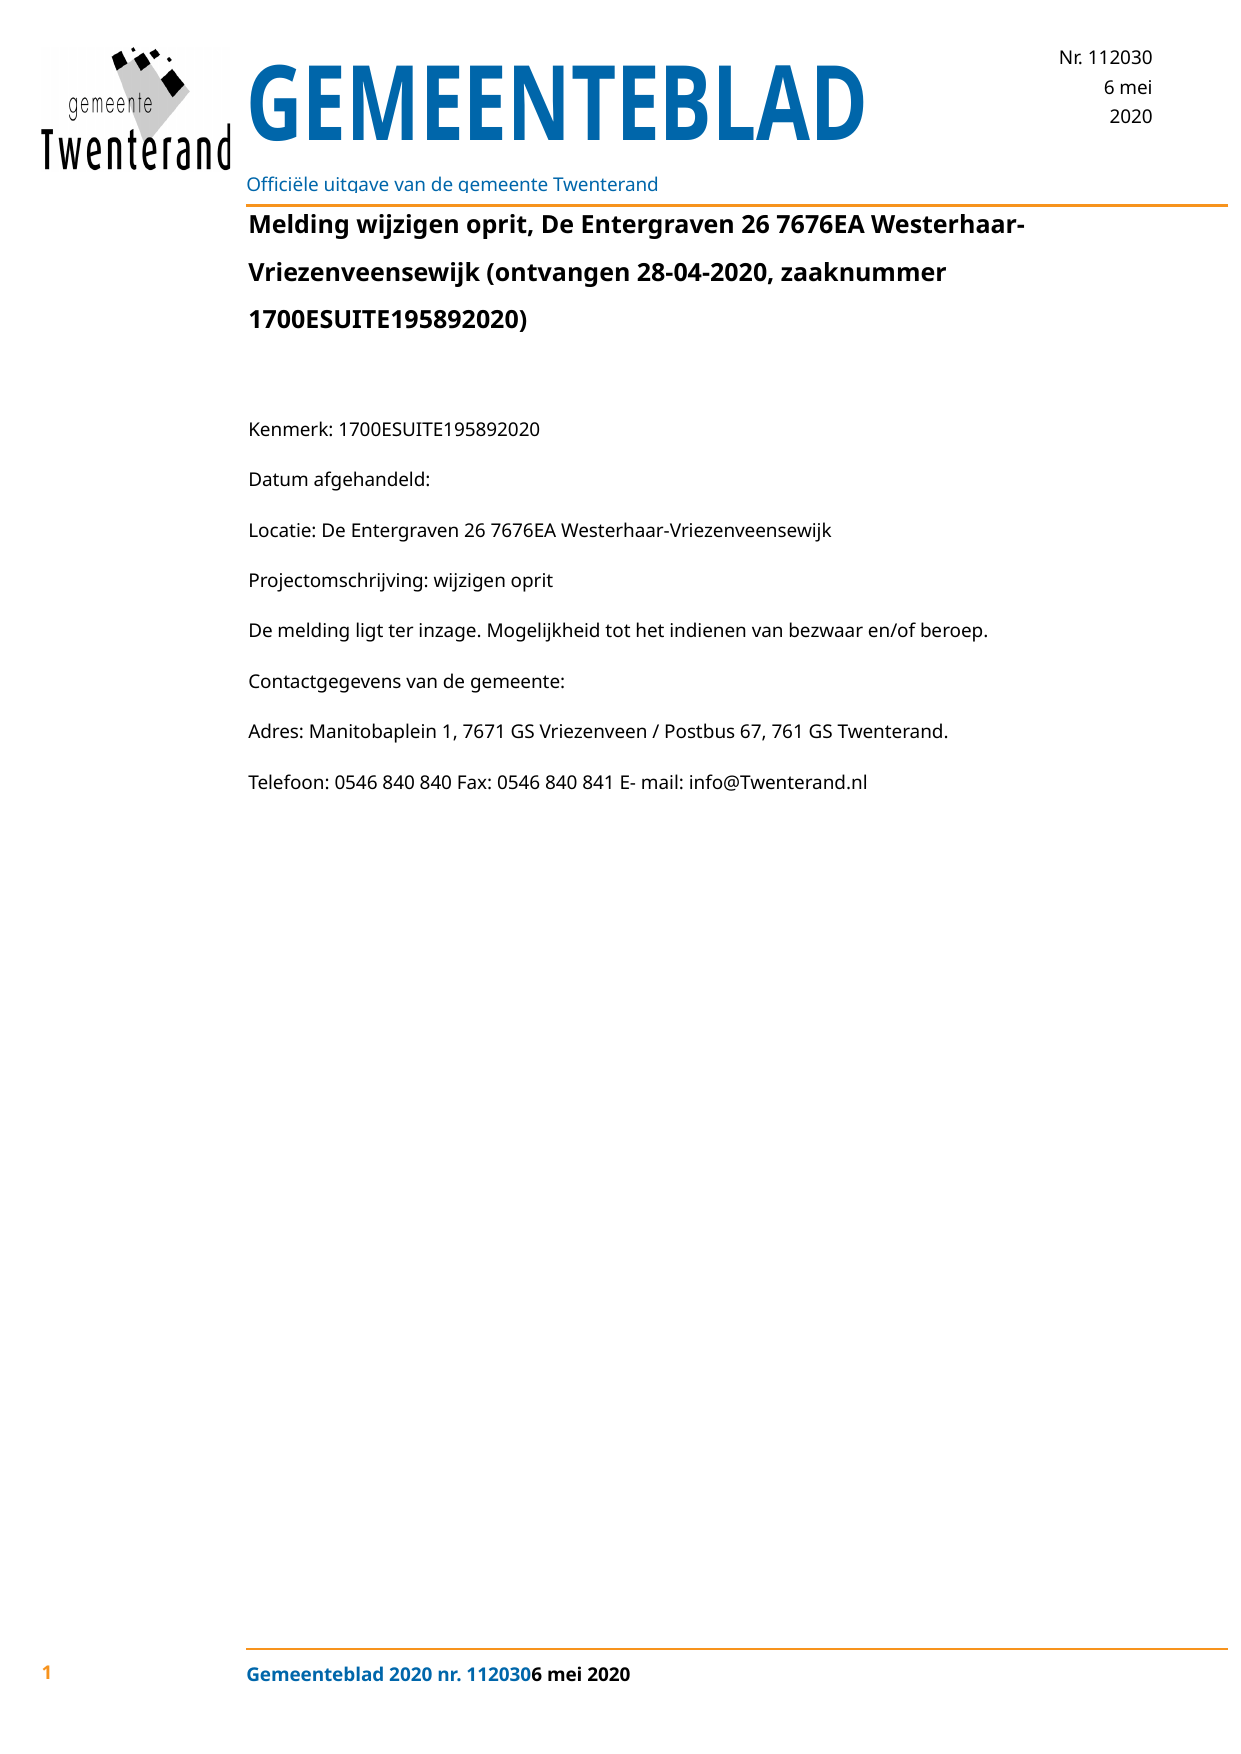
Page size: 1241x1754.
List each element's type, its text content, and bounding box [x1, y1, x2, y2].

text De melding ligt ter inzage. Mogelijkheid tot het indienen van bezwaar en/of beroep. [248, 618, 1152, 643]
picture [41, 47, 231, 172]
text Kenmerk: 1700ESUITE195892020 [248, 416, 1152, 442]
text Contactgegevens van de gemeente: [248, 668, 1152, 694]
text Melding wijzigen oprit, De Entergraven 26 7676EA Westerhaar-Vriezenveensewijk (ontvangen 28-04-2020, zaaknummer 1700ESUITE195892020) [248, 207, 1152, 336]
text Telefoon: 0546 840 840 Fax: 0546 840 841 E- mail: info@Twenterand.nl [248, 769, 1152, 794]
text Locatie: De Entergraven 26 7676EA Westerhaar-Vriezenveensewijk [248, 517, 1152, 542]
text Datum afgehandeld: [248, 466, 1152, 492]
text Adres: Manitobaplein 1, 7671 GS Vriezenveen / Postbus 67, 761 GS Twenterand. [248, 718, 1152, 744]
text Projectomschrijving: wijzigen oprit [248, 567, 1152, 593]
